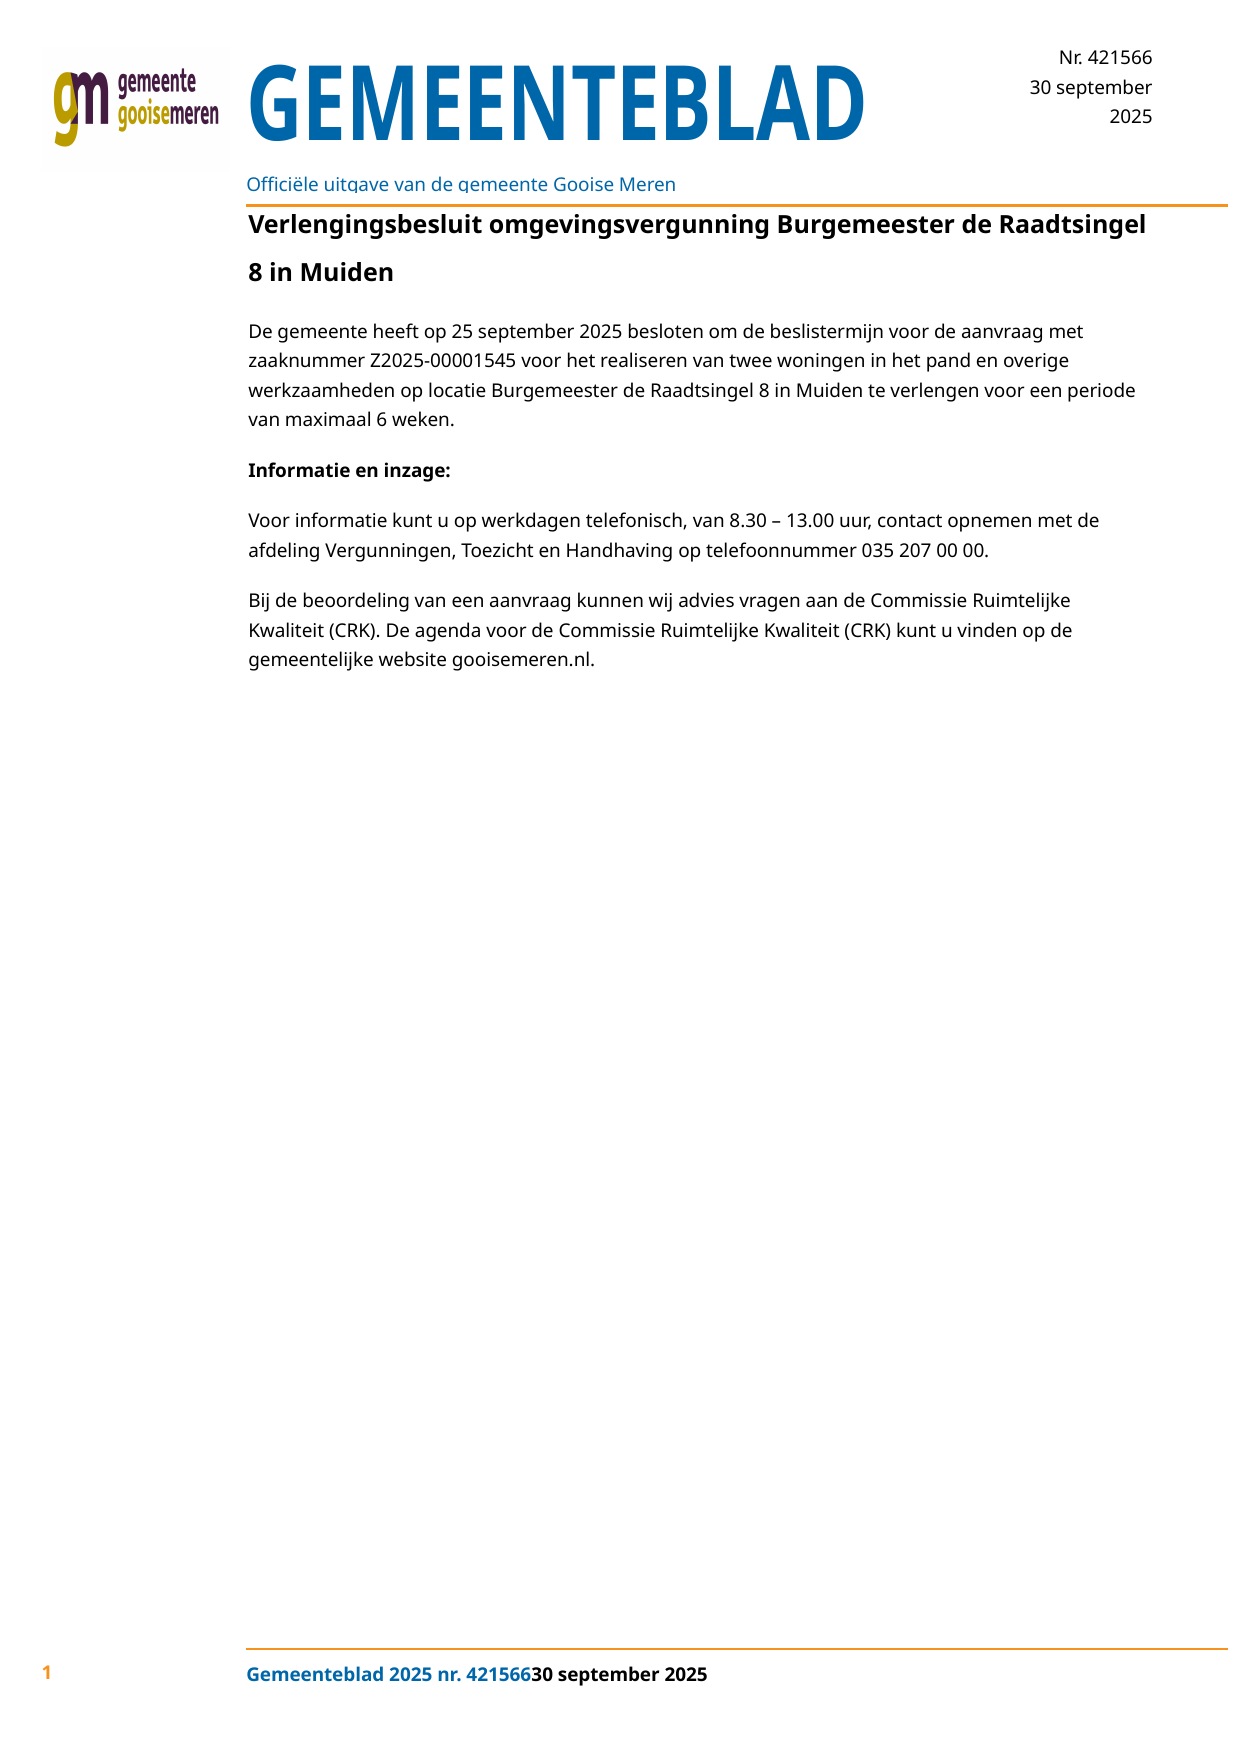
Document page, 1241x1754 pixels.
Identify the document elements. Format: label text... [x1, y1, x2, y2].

text Voor informatie kunt u op werkdagen telefonisch, van 8.30 – 13.00 uur, contact opnemen met de afdeling Vergunningen, Toezicht en Handhaving op telefoonnummer 035 207 00 00. [248, 507, 1152, 563]
text Informatie en inzage: [248, 457, 1152, 483]
text Verlengingsbesluit omgevingsvergunning Burgemeester de Raadtsingel 8 in Muiden [248, 207, 1152, 288]
text De gemeente heeft op 25 september 2025 besloten om de beslistermijn voor de aanvraag met zaaknummer Z2025-00001545 voor het realiseren van twee woningen in het pand en overige werkzaamheden op locatie Burgemeester de Raadtsingel 8 in Muiden te verlengen voor een periode van maximaal 6 weken. [248, 318, 1152, 432]
text Bij de beoordeling van een aanvraag kunnen wij advies vragen aan de Commissie Ruimtelijke Kwaliteit (CRK). De agenda voor de Commissie Ruimtelijke Kwaliteit (CRK) kunt u vinden op de gemeentelijke website gooisemeren.nl. [248, 587, 1152, 672]
picture [41, 47, 231, 172]
